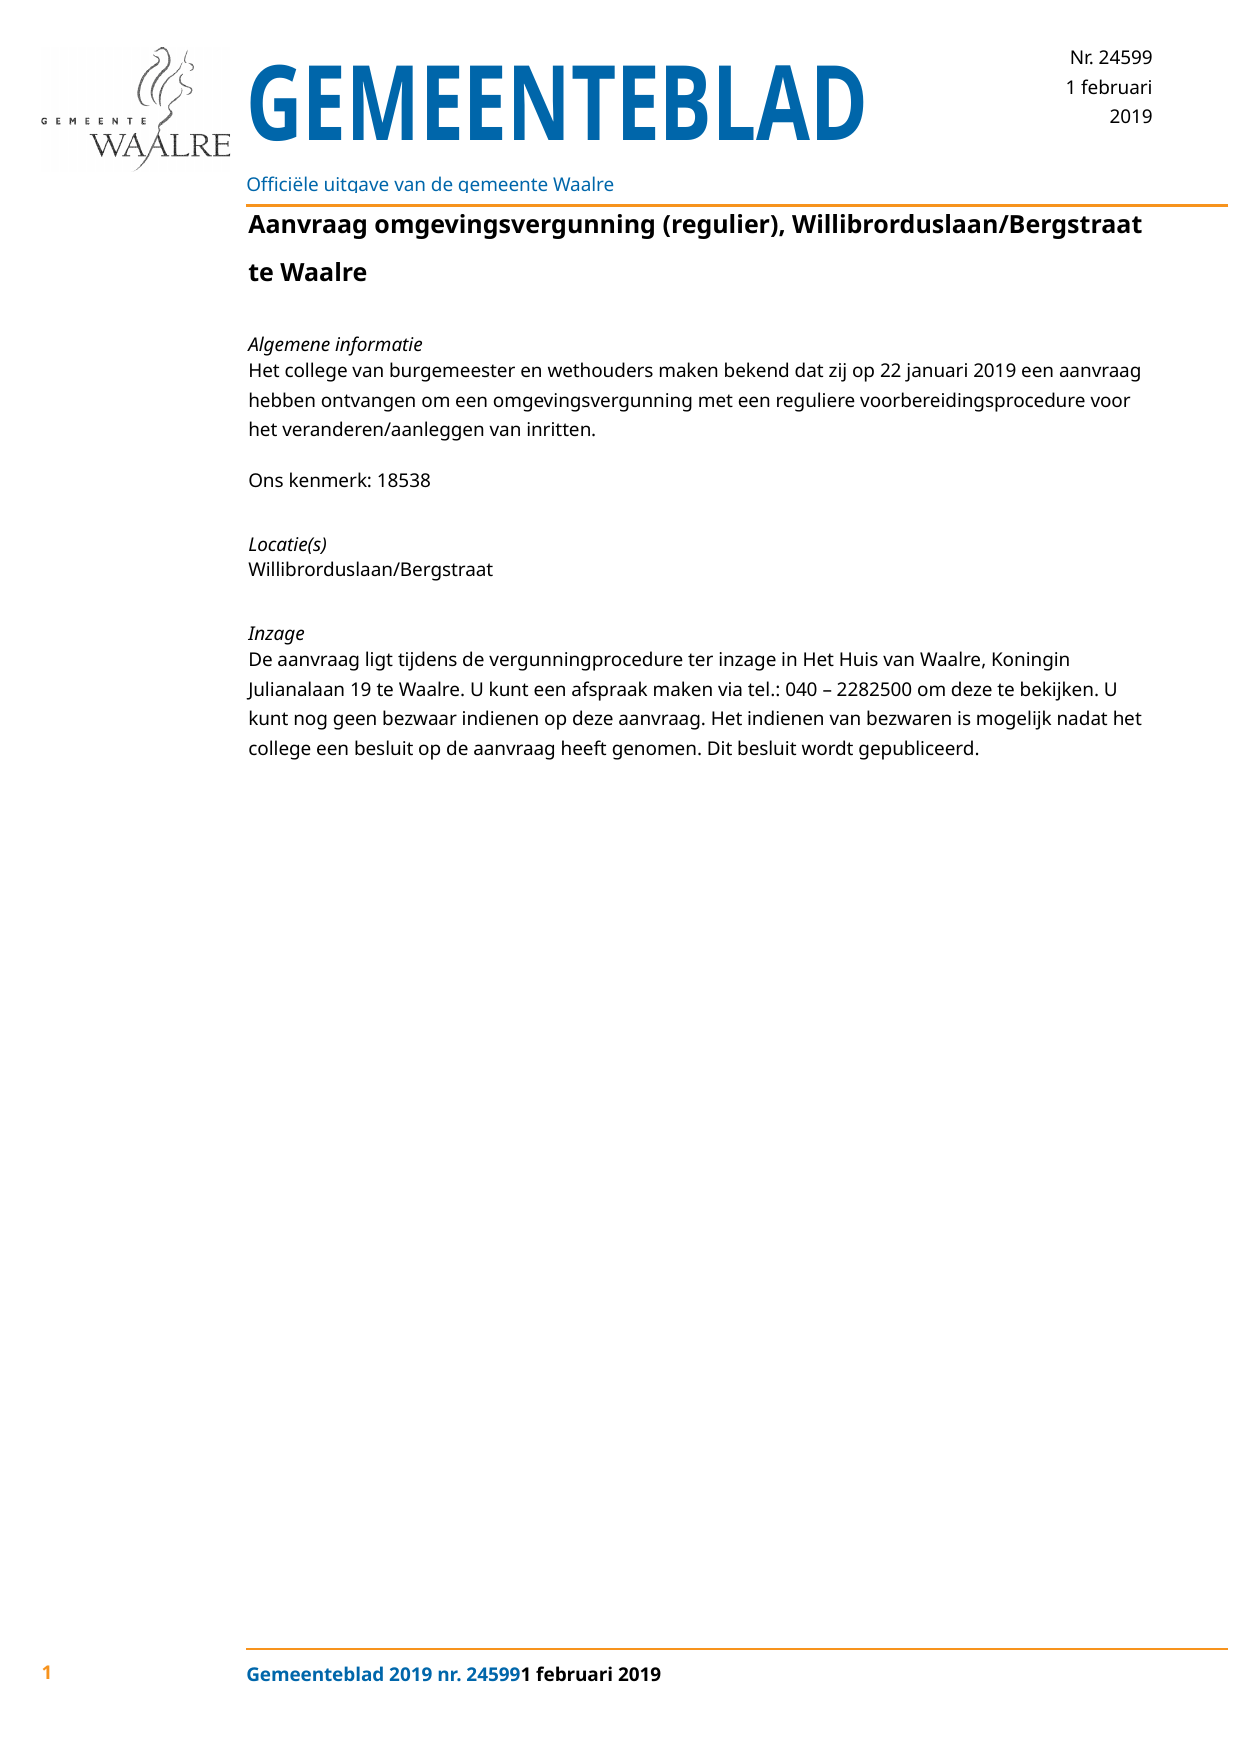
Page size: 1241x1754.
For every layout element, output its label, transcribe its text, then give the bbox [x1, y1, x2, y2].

text Inzage [248, 620, 1152, 646]
text Ons kenmerk: 18538 [248, 467, 1152, 492]
text De aanvraag ligt tijdens de vergunningprocedure ter inzage in Het Huis van Waalre, Koningin Julianalaan 19 te Waalre. U kunt een afspraak maken via tel.: 040 – 2282500 om deze te bekijken. U kunt nog geen bezwaar indienen op deze aanvraag. Het indienen van bezwaren is mogelijk nadat het college een besluit op de aanvraag heeft genomen. Dit besluit wordt gepubliceerd. [248, 646, 1152, 761]
text Locatie(s) [248, 531, 1152, 556]
text Algemene informatie [248, 331, 1152, 357]
picture [41, 47, 231, 172]
text Aanvraag omgevingsvergunning (regulier), Willibrorduslaan/Bergstraat te Waalre [248, 207, 1152, 288]
text Willibrorduslaan/Bergstraat [248, 556, 1152, 582]
text Het college van burgemeester en wethouders maken bekend dat zij op 22 januari 2019 een aanvraag hebben ontvangen om een omgevingsvergunning met een reguliere voorbereidingsprocedure voor het veranderen/aanleggen van inritten. [248, 357, 1152, 442]
